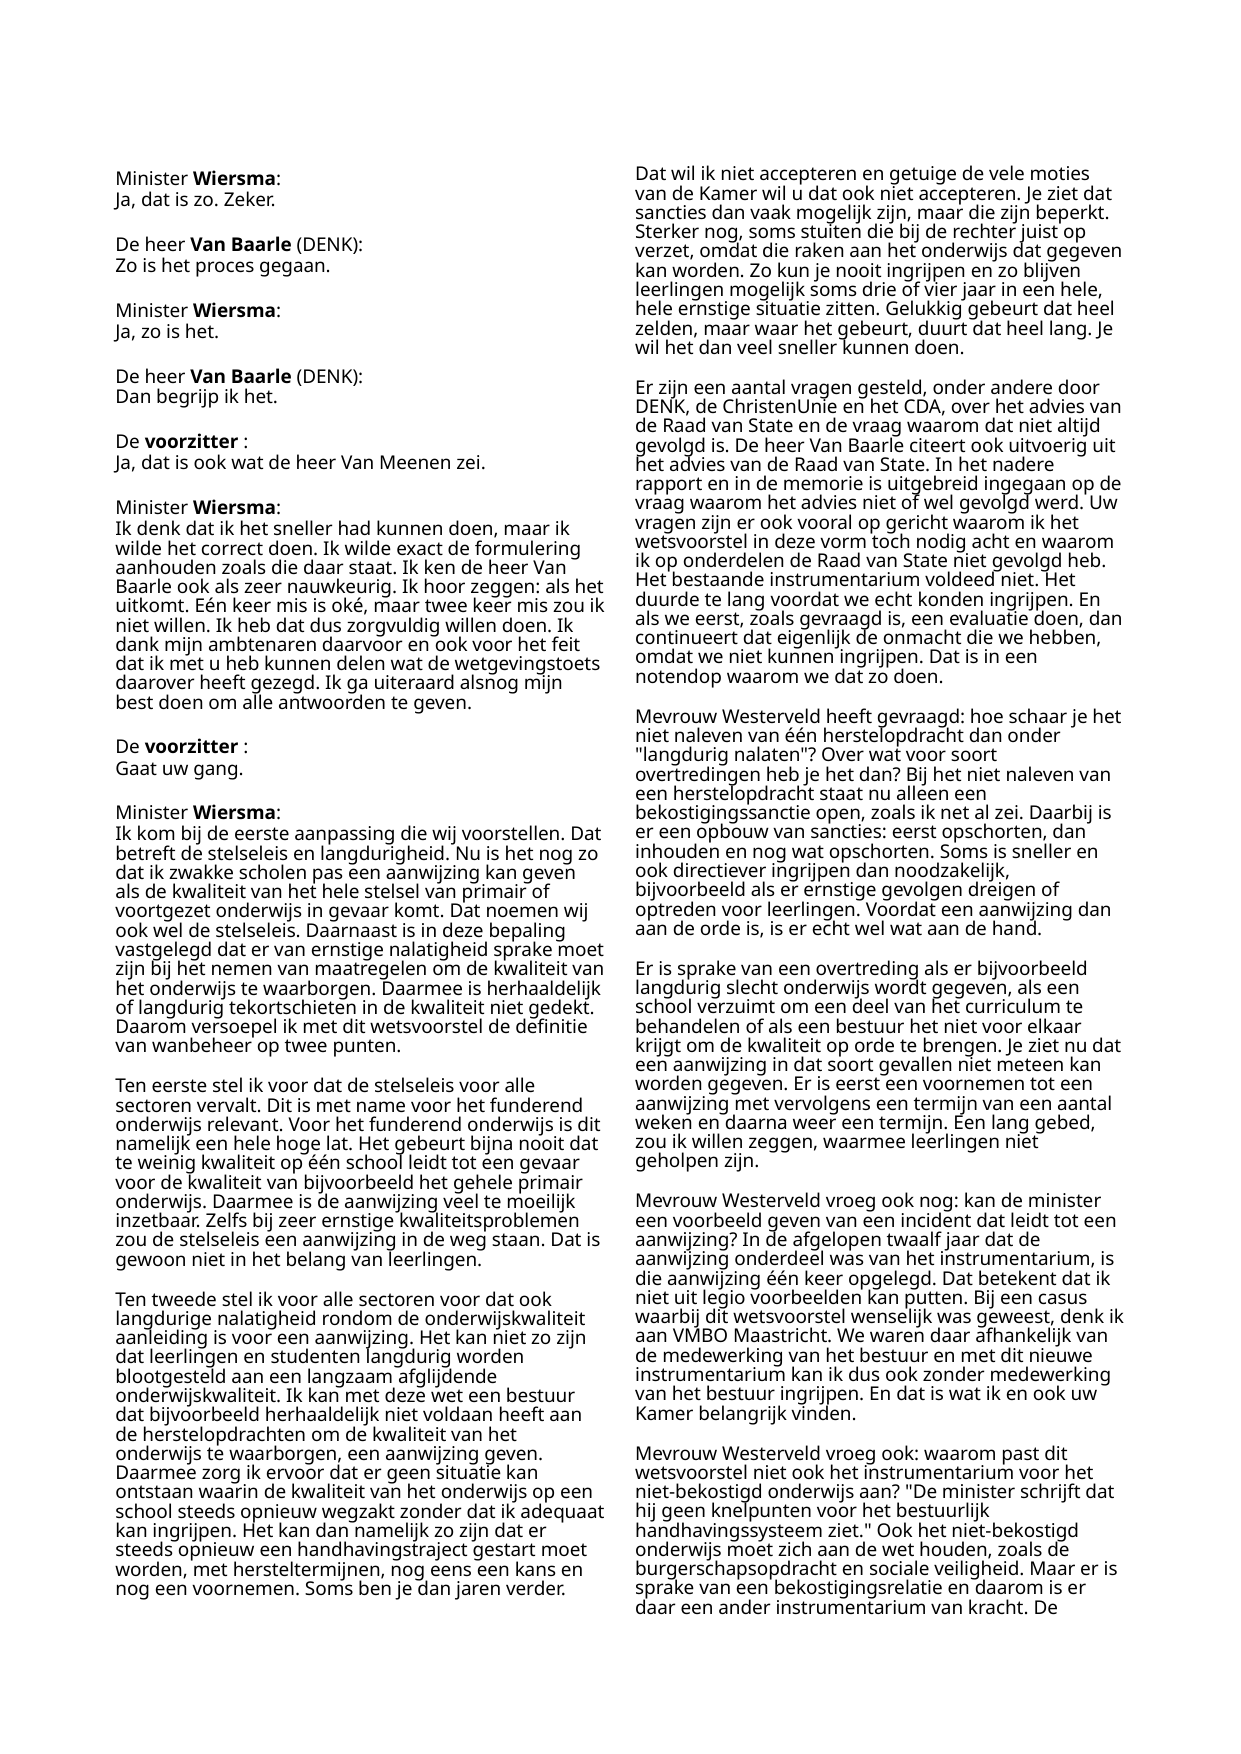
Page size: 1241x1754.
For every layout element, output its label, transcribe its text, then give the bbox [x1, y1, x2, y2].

text Ik denk dat ik het sneller had kunnen doen, maar ik wilde het correct doen. Ik wilde exact de formulering aanhouden zoals die daar staat. Ik ken de heer Van Baarle ook als zeer nauwkeurig. Ik hoor zeggen: als het uitkomt. Eén keer mis is oké, maar twee keer mis zou ik niet willen. Ik heb dat dus zorgvuldig willen doen. Ik dank mijn ambtenaren daarvoor en ook voor het feit dat ik met u heb kunnen delen wat de wetgevingstoets daarover heeft gezegd. Ik ga uiteraard alsnog mijn best doen om alle antwoorden te geven. [115, 520, 605, 713]
text De heer Van Baarle (DENK): [115, 363, 605, 388]
text Zo is het proces gegaan. [115, 257, 605, 276]
text Ja, dat is ook wat de heer Van Meenen zei. [115, 454, 605, 474]
text De voorzitter : [115, 734, 605, 759]
text Minister Wiersma: [115, 799, 605, 825]
text Dan begrijp ik het. [115, 388, 605, 408]
text Minister Wiersma: [115, 297, 605, 323]
text Ten eerste stel ik voor dat de stelseleis voor alle sectoren vervalt. Dit is met name voor het funderend onderwijs relevant. Voor het funderend onderwijs is dit namelijk een hele hoge lat. Het gebeurt bijna nooit dat te weinig kwaliteit op één school leidt tot een gevaar voor de kwaliteit van bijvoorbeeld het gehele primair onderwijs. Daarmee is de aanwijzing veel te moeilijk inzetbaar. Zelfs bij zeer ernstige kwaliteitsproblemen zou de stelseleis een aanwijzing in de weg staan. Dat is gewoon niet in het belang van leerlingen. [115, 1077, 605, 1270]
text Ja, dat is zo. Zeker. [115, 191, 605, 210]
text Mevrouw Westerveld vroeg ook nog: kan de minister een voorbeeld geven van een incident dat leidt tot een aanwijzing? In de afgelopen twaalf jaar dat de aanwijzing onderdeel was van het instrumentarium, is die aanwijzing één keer opgelegd. Dat betekent dat ik niet uit legio voorbeelden kan putten. Bij een casus waarbij dit wetsvoorstel wenselijk was geweest, denk ik aan VMBO Maastricht. We waren daar afhankelijk van de medewerking van het bestuur en met dit nieuwe instrumentarium kan ik dus ook zonder medewerking van het bestuur ingrijpen. En dat is wat ik en ook uw Kamer belangrijk vinden. [635, 1192, 1125, 1424]
text Ja, zo is het. [115, 323, 605, 342]
text Er is sprake van een overtreding als er bijvoorbeeld langdurig slecht onderwijs wordt gegeven, als een school verzuimt om een deel van het curriculum te behandelen of als een bestuur het niet voor elkaar krijgt om de kwaliteit op orde te brengen. Je ziet nu dat een aanwijzing in dat soort gevallen niet meteen kan worden gegeven. Er is eerst een voornemen tot een aanwijzing met vervolgens een termijn van een aantal weken en daarna weer een termijn. Een lang gebed, zou ik willen zeggen, waarmee leerlingen niet geholpen zijn. [635, 960, 1125, 1172]
text De heer Van Baarle (DENK): [115, 231, 605, 257]
text Er zijn een aantal vragen gesteld, onder andere door DENK, de ChristenUnie en het CDA, over het advies van de Raad van State en de vraag waarom dat niet altijd gevolgd is. De heer Van Baarle citeert ook uitvoerig uit het advies van de Raad van State. In het nadere rapport en in de memorie is uitgebreid ingegaan op de vraag waarom het advies niet of wel gevolgd werd. Uw vragen zijn er ook vooral op gericht waarom ik het wetsvoorstel in deze vorm toch nodig acht en waarom ik op onderdelen de Raad van State niet gevolgd heb. Het bestaande instrumentarium voldeed niet. Het duurde te lang voordat we echt konden ingrijpen. En als we eerst, zoals gevraagd is, een evaluatie doen, dan continueert dat eigenlijk de onmacht die we hebben, omdat we niet kunnen ingrijpen. Dat is in een notendop waarom we dat zo doen. [635, 379, 1125, 687]
text Dat wil ik niet accepteren en getuige de vele moties van de Kamer wil u dat ook niet accepteren. Je ziet dat sancties dan vaak mogelijk zijn, maar die zijn beperkt. Sterker nog, soms stuiten die bij de rechter juist op verzet, omdat die raken aan het onderwijs dat gegeven kan worden. Zo kun je nooit ingrijpen en zo blijven leerlingen mogelijk soms drie of vier jaar in een hele, hele ernstige situatie zitten. Gelukkig gebeurt dat heel zelden, maar waar het gebeurt, duurt dat heel lang. Je wil het dan veel sneller kunnen doen. [635, 165, 1125, 358]
text Ik kom bij de eerste aanpassing die wij voorstellen. Dat betreft de stelseleis en langdurigheid. Nu is het nog zo dat ik zwakke scholen pas een aanwijzing kan geven als de kwaliteit van het hele stelsel van primair of voortgezet onderwijs in gevaar komt. Dat noemen wij ook wel de stelseleis. Daarnaast is in deze bepaling vastgelegd dat er van ernstige nalatigheid sprake moet zijn bij het nemen van maatregelen om de kwaliteit van het onderwijs te waarborgen. Daarmee is herhaaldelijk of langdurig tekortschieten in de kwaliteit niet gedekt. Daarom versoepel ik met dit wetsvoorstel de definitie van wanbeheer op twee punten. [115, 825, 605, 1057]
text Minister Wiersma: [115, 494, 605, 520]
text Mevrouw Westerveld vroeg ook: waarom past dit wetsvoorstel niet ook het instrumentarium voor het niet-bekostigd onderwijs aan? "De minister schrijft dat hij geen knelpunten voor het bestuurlijk handhavingssysteem ziet." Ook het niet-bekostigd onderwijs moet zich aan de wet houden, zoals de burgerschapsopdracht en sociale veiligheid. Maar er is sprake van een bekostigingsrelatie en daarom is er daar een ander instrumentarium van kracht. De [635, 1444, 1125, 1618]
text Minister Wiersma: [115, 165, 605, 191]
text Gaat uw gang. [115, 759, 605, 779]
text Mevrouw Westerveld heeft gevraagd: hoe schaar je het niet naleven van één herstelopdracht dan onder "langdurig nalaten"? Over wat voor soort overtredingen heb je het dan? Bij het niet naleven van een herstelopdracht staat nu alleen een bekostigingssanctie open, zoals ik net al zei. Daarbij is er een opbouw van sancties: eerst opschorten, dan inhouden en nog wat opschorten. Soms is sneller en ook directiever ingrijpen dan noodzakelijk, bijvoorbeeld als er ernstige gevolgen dreigen of optreden voor leerlingen. Voordat een aanwijzing dan aan de orde is, is er echt wel wat aan de hand. [635, 708, 1125, 939]
text Ten tweede stel ik voor alle sectoren voor dat ook langdurige nalatigheid rondom de onderwijskwaliteit aanleiding is voor een aanwijzing. Het kan niet zo zijn dat leerlingen en studenten langdurig worden blootgesteld aan een langzaam afglijdende onderwijskwaliteit. Ik kan met deze wet een bestuur dat bijvoorbeeld herhaaldelijk niet voldaan heeft aan de herstelopdrachten om de kwaliteit van het onderwijs te waarborgen, een aanwijzing geven. Daarmee zorg ik ervoor dat er geen situatie kan ontstaan waarin de kwaliteit van het onderwijs op een school steeds opnieuw wegzakt zonder dat ik adequaat kan ingrijpen. Het kan dan namelijk zo zijn dat er steeds opnieuw een handhavingstraject gestart moet worden, met hersteltermijnen, nog eens een kans en nog een voornemen. Soms ben je dan jaren verder. [115, 1291, 605, 1599]
text De voorzitter : [115, 429, 605, 454]
